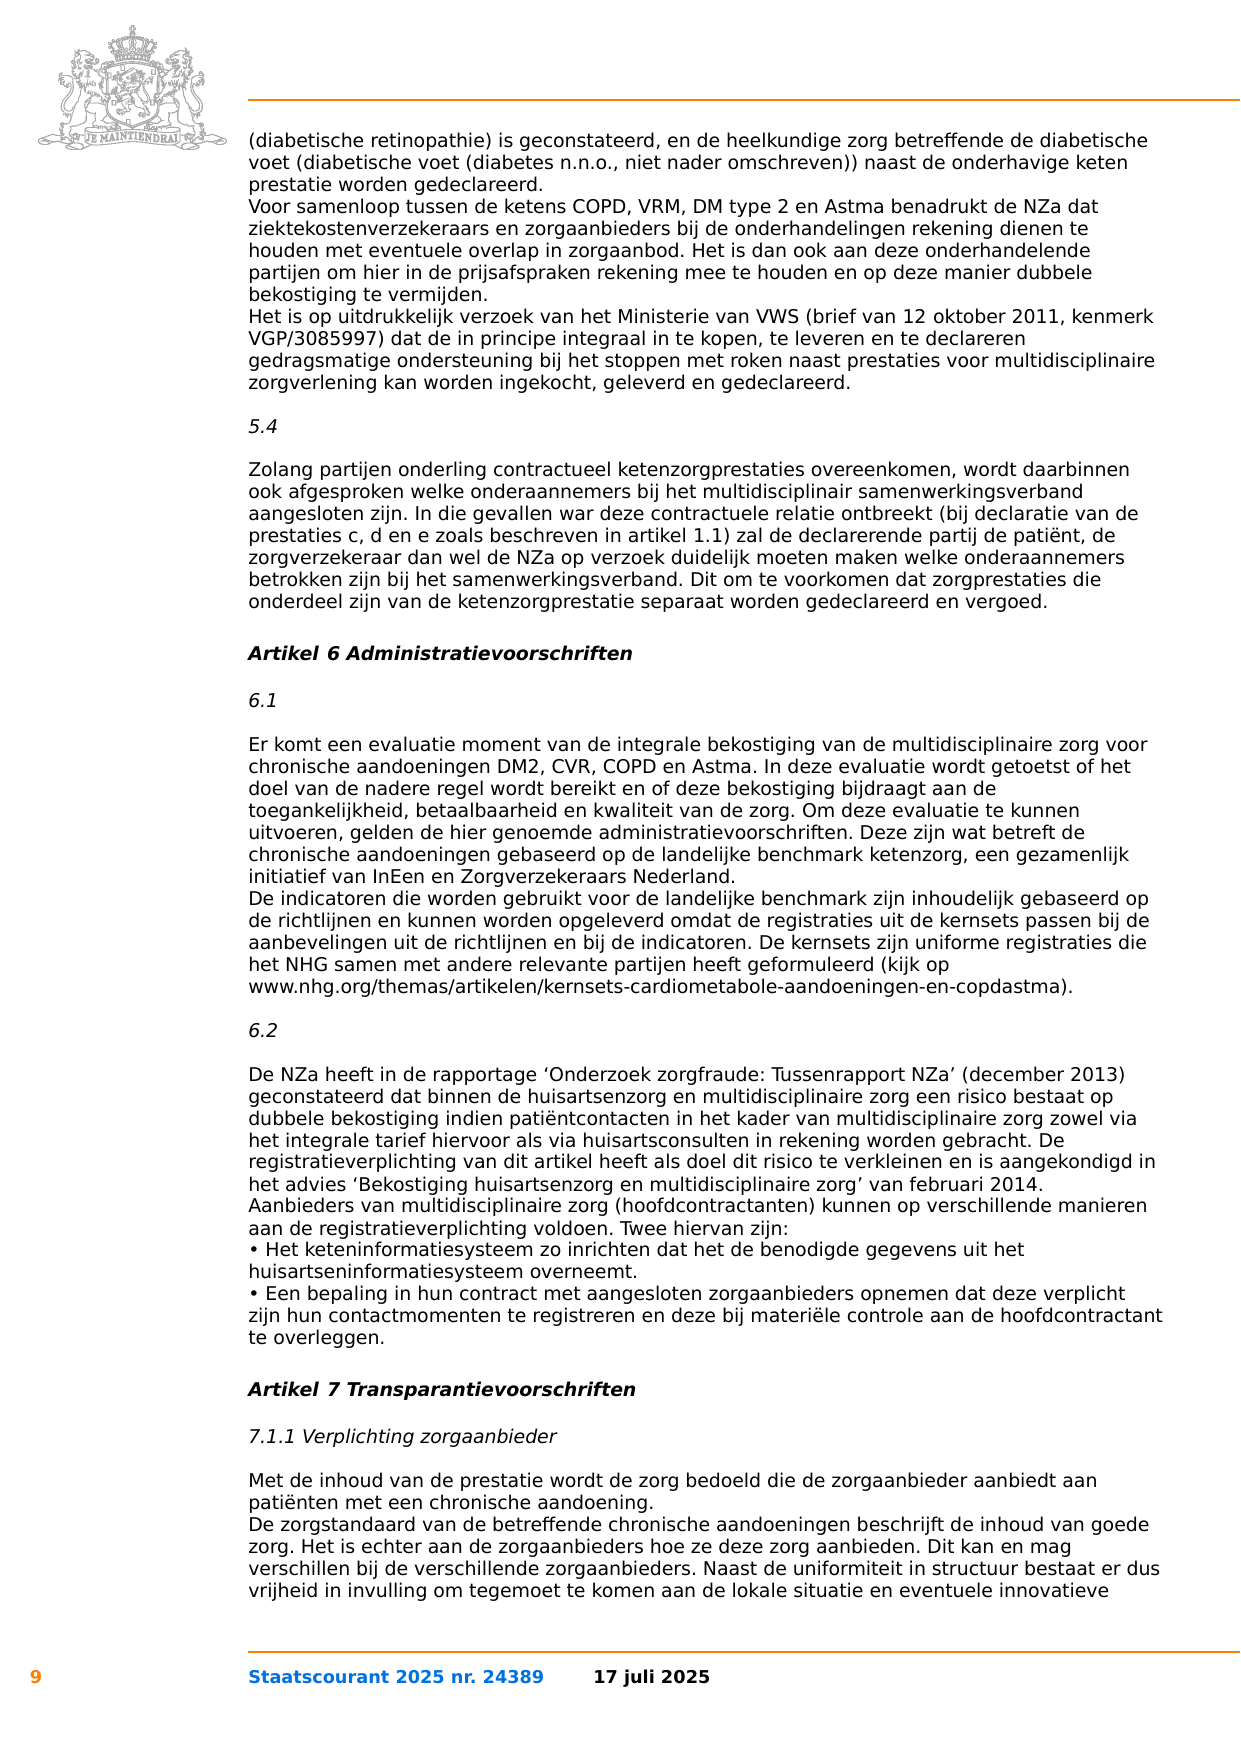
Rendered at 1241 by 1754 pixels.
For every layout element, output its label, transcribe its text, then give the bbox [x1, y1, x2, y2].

subtitle Artikel 7 Transparantievoorschriften [248, 1379, 1163, 1401]
picture [38, 25, 227, 150]
subtitle 6.1 [248, 690, 1163, 712]
text De zorgstandaard van de betreffende chronische aandoeningen beschrijft de inhoud van goede zorg. Het is echter aan de zorgaanbieders hoe ze deze zorg aanbieden. Dit kan en mag verschillen bij de verschillende zorgaanbieders. Naast de uniformiteit in structuur bestaat er dus vrijheid in invulling om tegemoet te komen aan de lokale situatie en eventuele innovatieve [248, 1514, 1163, 1602]
text Zolang partijen onderling contractueel ketenzorgprestaties overeenkomen, wordt daarbinnen ook afgesproken welke onderaannemers bij het multidisciplinair samenwerkingsverband aangesloten zijn. In die gevallen war deze contractuele relatie ontbreekt (bij declaratie van de prestaties c, d en e zoals beschreven in artikel 1.1) zal de declarerende partij de patiënt, de zorgverzekeraar dan wel de NZa op verzoek duidelijk moeten maken welke onderaannemers betrokken zijn bij het samenwerkingsverband. Dit om te voorkomen dat zorgprestaties die onderdeel zijn van de ketenzorgprestatie separaat worden gedeclareerd en vergoed. [248, 459, 1163, 613]
subtitle 6.2 [248, 1020, 1163, 1042]
text • Een bepaling in hun contract met aangesloten zorgaanbieders opnemen dat deze verplicht zijn hun contactmomenten te registreren en deze bij materiële controle aan de hoofdcontractant te overleggen. [248, 1283, 1163, 1349]
text Voor samenloop tussen de ketens COPD, VRM, DM type 2 en Astma benadrukt de NZa dat ziektekostenverzekeraars en zorgaanbieders bij de onderhandelingen rekening dienen te houden met eventuele overlap in zorgaanbod. Het is dan ook aan deze onderhandelende partijen om hier in de prijsafspraken rekening mee te houden en op deze manier dubbele bekostiging te vermijden. [248, 196, 1163, 306]
text Met de inhoud van de prestatie wordt de zorg bedoeld die de zorgaanbieder aanbiedt aan patiënten met een chronische aandoening. [248, 1470, 1163, 1514]
text • Het keteninformatiesysteem zo inrichten dat het de benodigde gegevens uit het huisartseninformatiesysteem overneemt. [248, 1239, 1163, 1283]
text De indicatoren die worden gebruikt voor de landelijke benchmark zijn inhoudelijk gebaseerd op de richtlijnen en kunnen worden opgeleverd omdat de registraties uit de kernsets passen bij de aanbevelingen uit de richtlijnen en bij de indicatoren. De kernsets zijn uniforme registraties die het NHG samen met andere relevante partijen heeft geformuleerd (kijk op www.nhg.org/themas/artikelen/kernsets-cardiometabole-aandoeningen-en-copdastma). [248, 888, 1163, 998]
text Het is op uitdrukkelijk verzoek van het Ministerie van VWS (brief van 12 oktober 2011, kenmerk VGP/3085997) dat de in principe integraal in te kopen, te leveren en te declareren gedragsmatige ondersteuning bij het stoppen met roken naast prestaties voor multidisciplinaire zorgverlening kan worden ingekocht, geleverd en gedeclareerd. [248, 306, 1163, 394]
text Er komt een evaluatie moment van de integrale bekostiging van de multidisciplinaire zorg voor chronische aandoeningen DM2, CVR, COPD en Astma. In deze evaluatie wordt getoetst of het doel van de nadere regel wordt bereikt en of deze bekostiging bijdraagt aan de toegankelijkheid, betaalbaarheid en kwaliteit van de zorg. Om deze evaluatie te kunnen uitvoeren, gelden de hier genoemde administratievoorschriften. Deze zijn wat betreft de chronische aandoeningen gebaseerd op de landelijke benchmark ketenzorg, een gezamenlijk initiatief van InEen en Zorgverzekeraars Nederland. [248, 734, 1163, 888]
text (diabetische retinopathie) is geconstateerd, en de heelkundige zorg betreffende de diabetische voet (diabetische voet (diabetes n.n.o., niet nader omschreven)) naast de onderhavige keten prestatie worden gedeclareerd. [248, 130, 1163, 196]
subtitle 7.1.1 Verplichting zorgaanbieder [248, 1426, 1163, 1448]
subtitle 5.4 [248, 416, 1163, 437]
subtitle Artikel 6 Administratievoorschriften [248, 643, 1163, 665]
text Aanbieders van multidisciplinaire zorg (hoofdcontractanten) kunnen op verschillende manieren aan de registratieverplichting voldoen. Twee hiervan zijn: [248, 1195, 1163, 1239]
text De NZa heeft in de rapportage ‘Onderzoek zorgfraude: Tussenrapport NZa’ (december 2013) geconstateerd dat binnen de huisartsenzorg en multidisciplinaire zorg een risico bestaat op dubbele bekostiging indien patiëntcontacten in het kader van multidisciplinaire zorg zowel via het integrale tarief hiervoor als via huisartsconsulten in rekening worden gebracht. De registratieverplichting van dit artikel heeft als doel dit risico te verkleinen en is aangekondigd in het advies ‘Bekostiging huisartsenzorg en multidisciplinaire zorg’ van februari 2014. [248, 1063, 1163, 1195]
